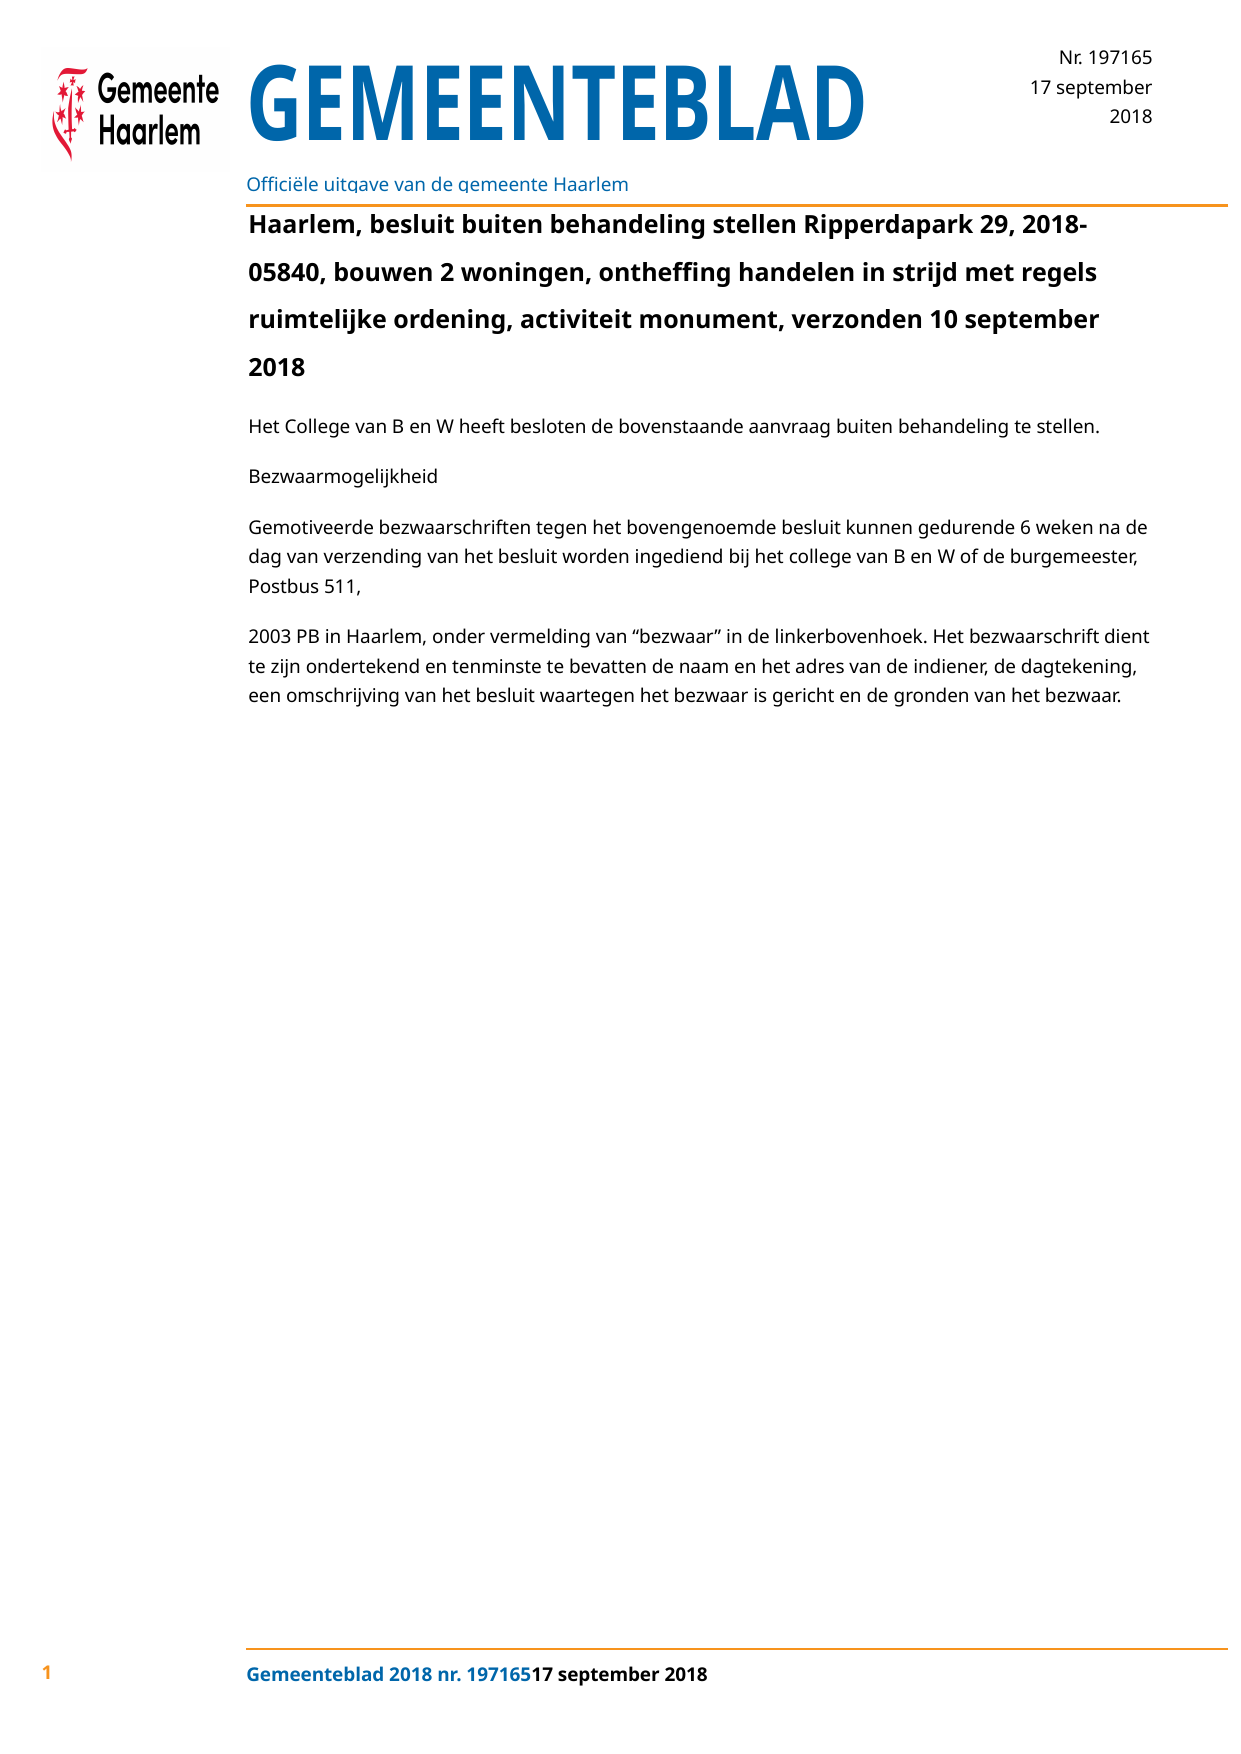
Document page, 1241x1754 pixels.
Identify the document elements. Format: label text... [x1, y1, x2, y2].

text Gemotiveerde bezwaarschriften tegen het bovengenoemde besluit kunnen gedurende 6 weken na de dag van verzending van het besluit worden ingediend bij het college van B en W of de burgemeester, Postbus 511, [248, 514, 1152, 599]
text 2003 PB in Haarlem, onder vermelding van “bezwaar” in de linkerbovenhoek. Het bezwaarschrift dient te zijn ondertekend en tenminste te bevatten de naam en het adres van de indiener, de dagtekening, een omschrijving van het besluit waartegen het bezwaar is gericht en de gronden van het bezwaar. [248, 623, 1152, 708]
text Haarlem, besluit buiten behandeling stellen Ripperdapark 29, 2018-05840, bouwen 2 woningen, ontheffing handelen in strijd met regels ruimtelijke ordening, activiteit monument, verzonden 10 september 2018 [248, 207, 1152, 384]
text Bezwaarmogelijkheid [248, 463, 1152, 489]
picture [41, 47, 231, 172]
text Het College van B en W heeft besloten de bovenstaande aanvraag buiten behandeling te stellen. [248, 413, 1152, 439]
